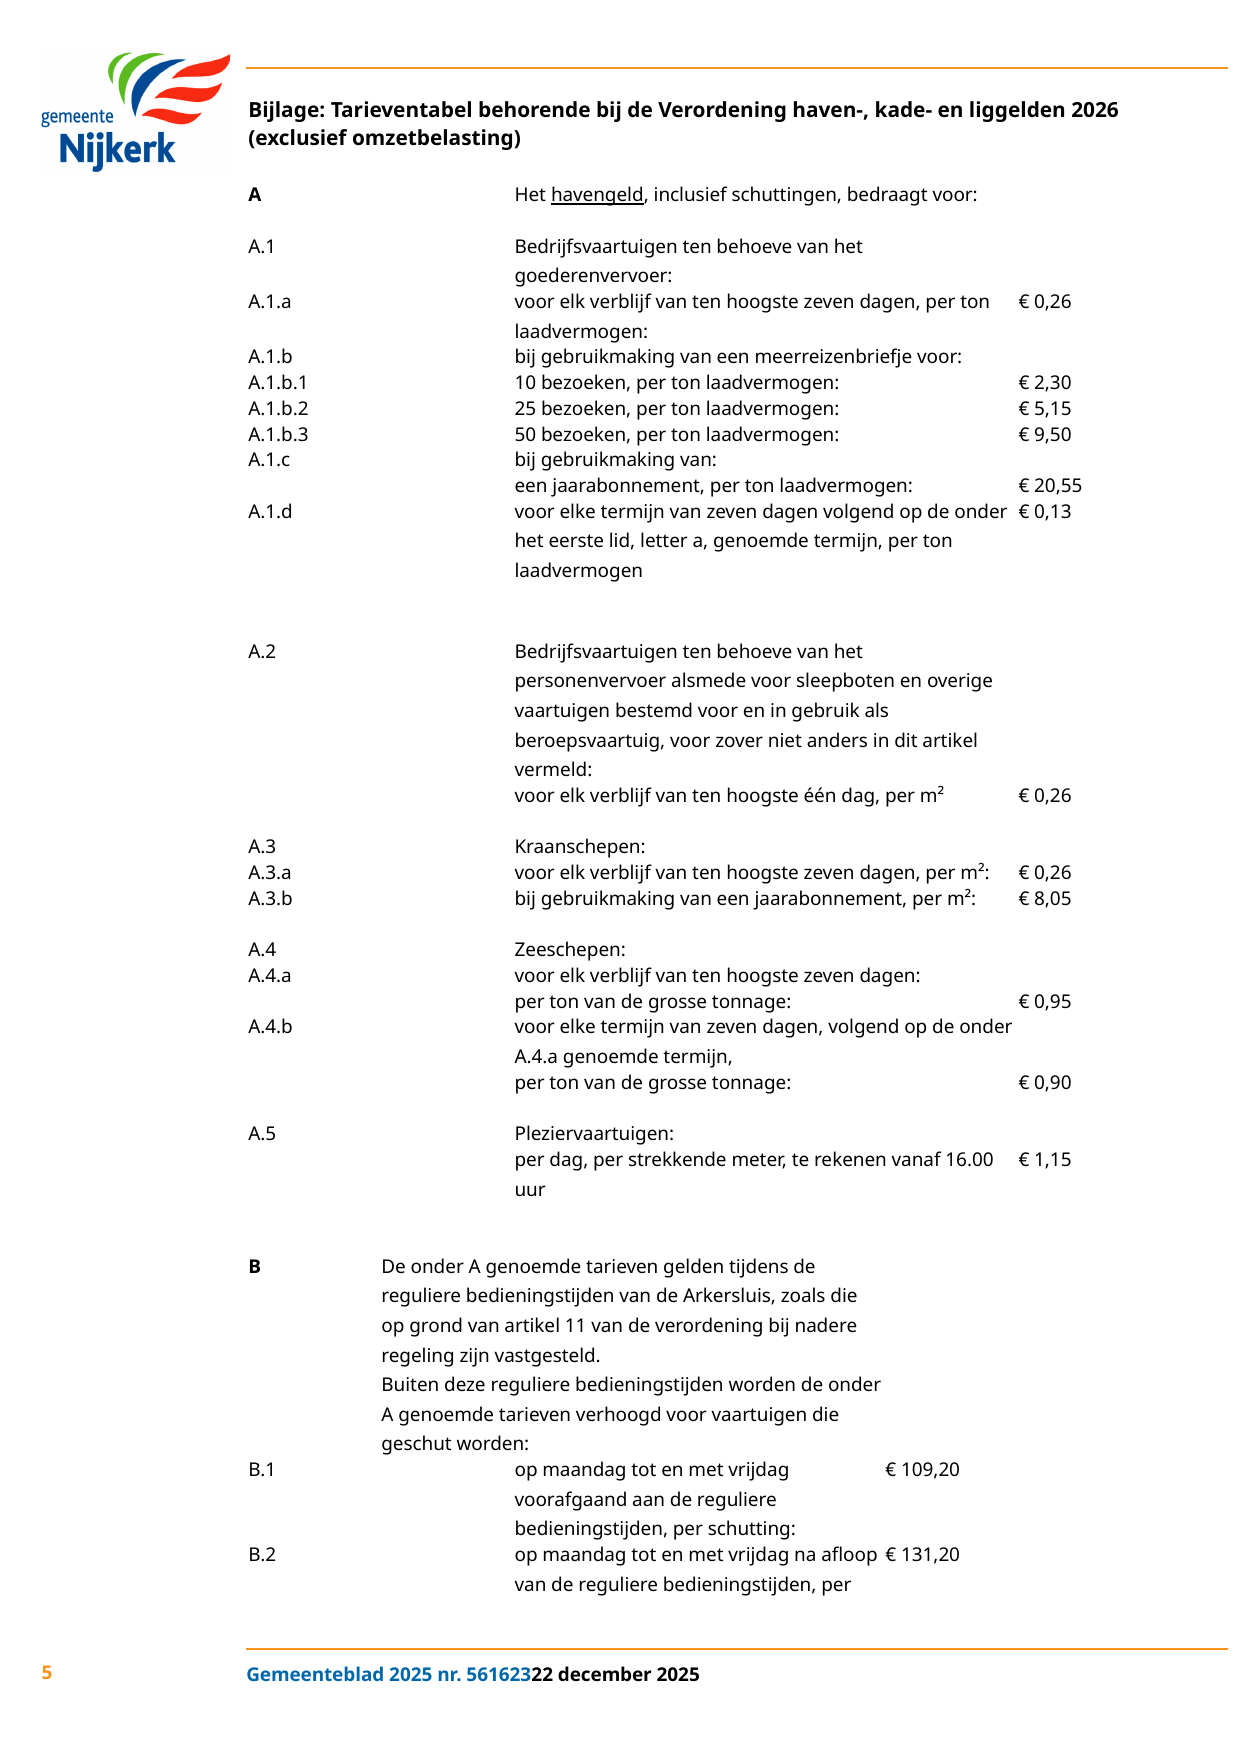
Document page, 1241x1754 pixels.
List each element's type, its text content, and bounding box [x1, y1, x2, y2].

table_cell B.1 [248, 1456, 514, 1541]
table_cell [514, 1202, 1018, 1227]
table_cell De onder A genoemde tarieven gelden tijdens de reguliere bedieningstijden van de Arkersluis, zoals die op grond van artikel 11 van de verordening bij nadere regeling zijn vastgesteld. Buiten deze reguliere bedieningstijden worden de onder A genoemde tarieven verhoogd voor vaartuigen die geschut worden: [381, 1253, 885, 1456]
table_cell [1018, 1121, 1152, 1146]
table_cell [248, 472, 514, 498]
table_cell € 0,26 [1018, 859, 1152, 885]
table_cell per ton van de grosse tonnage: [514, 988, 1018, 1014]
table_cell A.4.b [248, 1014, 514, 1069]
table_cell [1018, 1095, 1152, 1121]
table_cell A.1.c [248, 446, 514, 472]
table_cell [514, 1227, 1018, 1253]
table_cell 10 bezoeken, per ton laadvermogen: [514, 369, 1018, 395]
table_cell [248, 1227, 514, 1253]
table_cell [1018, 1014, 1152, 1069]
table_cell A.3.a [248, 859, 514, 885]
table_cell A.1.b [248, 344, 514, 369]
table_cell voor elk verblijf van ten hoogste zeven dagen, per ton laadvermogen: [514, 288, 1018, 343]
table_cell [1018, 233, 1152, 288]
table_cell [1018, 937, 1152, 962]
table_cell [1018, 808, 1152, 834]
table_cell A.3 [248, 834, 514, 859]
table_cell 50 bezoeken, per ton laadvermogen: [514, 421, 1018, 446]
table_cell € 1,15 [1018, 1146, 1152, 1202]
table_header A [248, 181, 514, 207]
table_cell A.1.a [248, 288, 514, 343]
table_cell Bedrijfsvaartuigen ten behoeve van het goederenvervoer: [514, 233, 1018, 288]
table_cell A.4 [248, 937, 514, 962]
table_cell [248, 207, 514, 233]
table_cell [885, 1253, 1152, 1456]
table_cell 25 bezoeken, per ton laadvermogen: [514, 395, 1018, 421]
table_cell B [248, 1253, 381, 1456]
table_cell A.1.b.1 [248, 369, 514, 395]
table_cell per ton van de grosse tonnage: [514, 1069, 1018, 1095]
table_cell Kraanschepen: [514, 834, 1018, 859]
table_cell B.2 [248, 1541, 514, 1596]
table_cell [1018, 911, 1152, 937]
table_cell [514, 207, 1018, 233]
table_cell voor elk verblijf van ten hoogste zeven dagen: [514, 962, 1018, 988]
table_cell [514, 808, 1018, 834]
table_cell [248, 808, 514, 834]
table_cell [1018, 1227, 1152, 1253]
table_cell bij gebruikmaking van: [514, 446, 1018, 472]
picture [41, 47, 231, 172]
table_cell € 0,26 [1018, 288, 1152, 343]
table_cell [248, 1069, 514, 1095]
table_cell [1018, 834, 1152, 859]
table_header [1018, 181, 1152, 207]
table_cell [1018, 962, 1152, 988]
table_cell voor elke termijn van zeven dagen, volgend op de onder A.4.a genoemde termijn, [514, 1014, 1018, 1069]
table_cell [248, 1095, 514, 1121]
table_cell op maandag tot en met vrijdag na afloop van de reguliere bedieningstijden, per [514, 1541, 885, 1596]
table_cell € 109,20 [885, 1456, 1152, 1541]
table_cell € 8,05 [1018, 885, 1152, 911]
table_cell € 0,13 [1018, 498, 1152, 612]
table_cell [1018, 344, 1152, 369]
table_cell [248, 911, 514, 937]
table_cell € 0,95 [1018, 988, 1152, 1014]
table_cell € 5,15 [1018, 395, 1152, 421]
table_cell Zeeschepen: [514, 937, 1018, 962]
table_cell [1018, 613, 1152, 638]
table_cell A.1.b.3 [248, 421, 514, 446]
table_cell [248, 988, 514, 1014]
table_cell A.1.b.2 [248, 395, 514, 421]
table_cell A.5 [248, 1121, 514, 1146]
table_cell [248, 1202, 514, 1227]
table_cell A.4.a [248, 962, 514, 988]
table_cell € 0,90 [1018, 1069, 1152, 1095]
table_cell [248, 782, 514, 808]
table_cell [514, 613, 1018, 638]
table_cell € 2,30 [1018, 369, 1152, 395]
table_cell per dag, per strekkende meter, te rekenen vanaf 16.00 uur [514, 1146, 1018, 1202]
table_cell [248, 613, 514, 638]
table_cell A.3.b [248, 885, 514, 911]
table_cell A.2 [248, 638, 514, 782]
table_cell [1018, 446, 1152, 472]
table_cell bij gebruikmaking van een meerreizenbriefje voor: [514, 344, 1018, 369]
table_cell € 20,55 [1018, 472, 1152, 498]
table_cell € 131,20 [885, 1541, 1152, 1596]
table_cell € 9,50 [1018, 421, 1152, 446]
text Bijlage: Tarieventabel behorende bij de Verordening haven-, kade- en liggelden 2026 (exclusief omzetbelasting) [248, 95, 1152, 152]
table_header Het havengeld, inclusief schuttingen, bedraagt voor: [514, 181, 1018, 207]
table_cell voor elk verblijf van ten hoogste zeven dagen, per m²: [514, 859, 1018, 885]
table_cell voor elk verblijf van ten hoogste één dag, per m² [514, 782, 1018, 808]
table_cell bij gebruikmaking van een jaarabonnement, per m²: [514, 885, 1018, 911]
table_cell Pleziervaartuigen: [514, 1121, 1018, 1146]
table_cell op maandag tot en met vrijdag voorafgaand aan de reguliere bedieningstijden, per schutting: [514, 1456, 885, 1541]
table_cell voor elke termijn van zeven dagen volgend op de onder het eerste lid, letter a, genoemde termijn, per ton laadvermogen [514, 498, 1018, 612]
table_cell A.1.d [248, 498, 514, 612]
table_cell [248, 1146, 514, 1202]
table_cell A.1 [248, 233, 514, 288]
table_cell [1018, 207, 1152, 233]
table_cell [514, 911, 1018, 937]
table_cell een jaarabonnement, per ton laadvermogen: [514, 472, 1018, 498]
table_cell € 0,26 [1018, 782, 1152, 808]
table_cell [1018, 1202, 1152, 1227]
table_cell [1018, 638, 1152, 782]
table_cell Bedrijfsvaartuigen ten behoeve van het personenvervoer alsmede voor sleepboten en overige vaartuigen bestemd voor en in gebruik als beroepsvaartuig, voor zover niet anders in dit artikel vermeld: [514, 638, 1018, 782]
table_cell [514, 1095, 1018, 1121]
